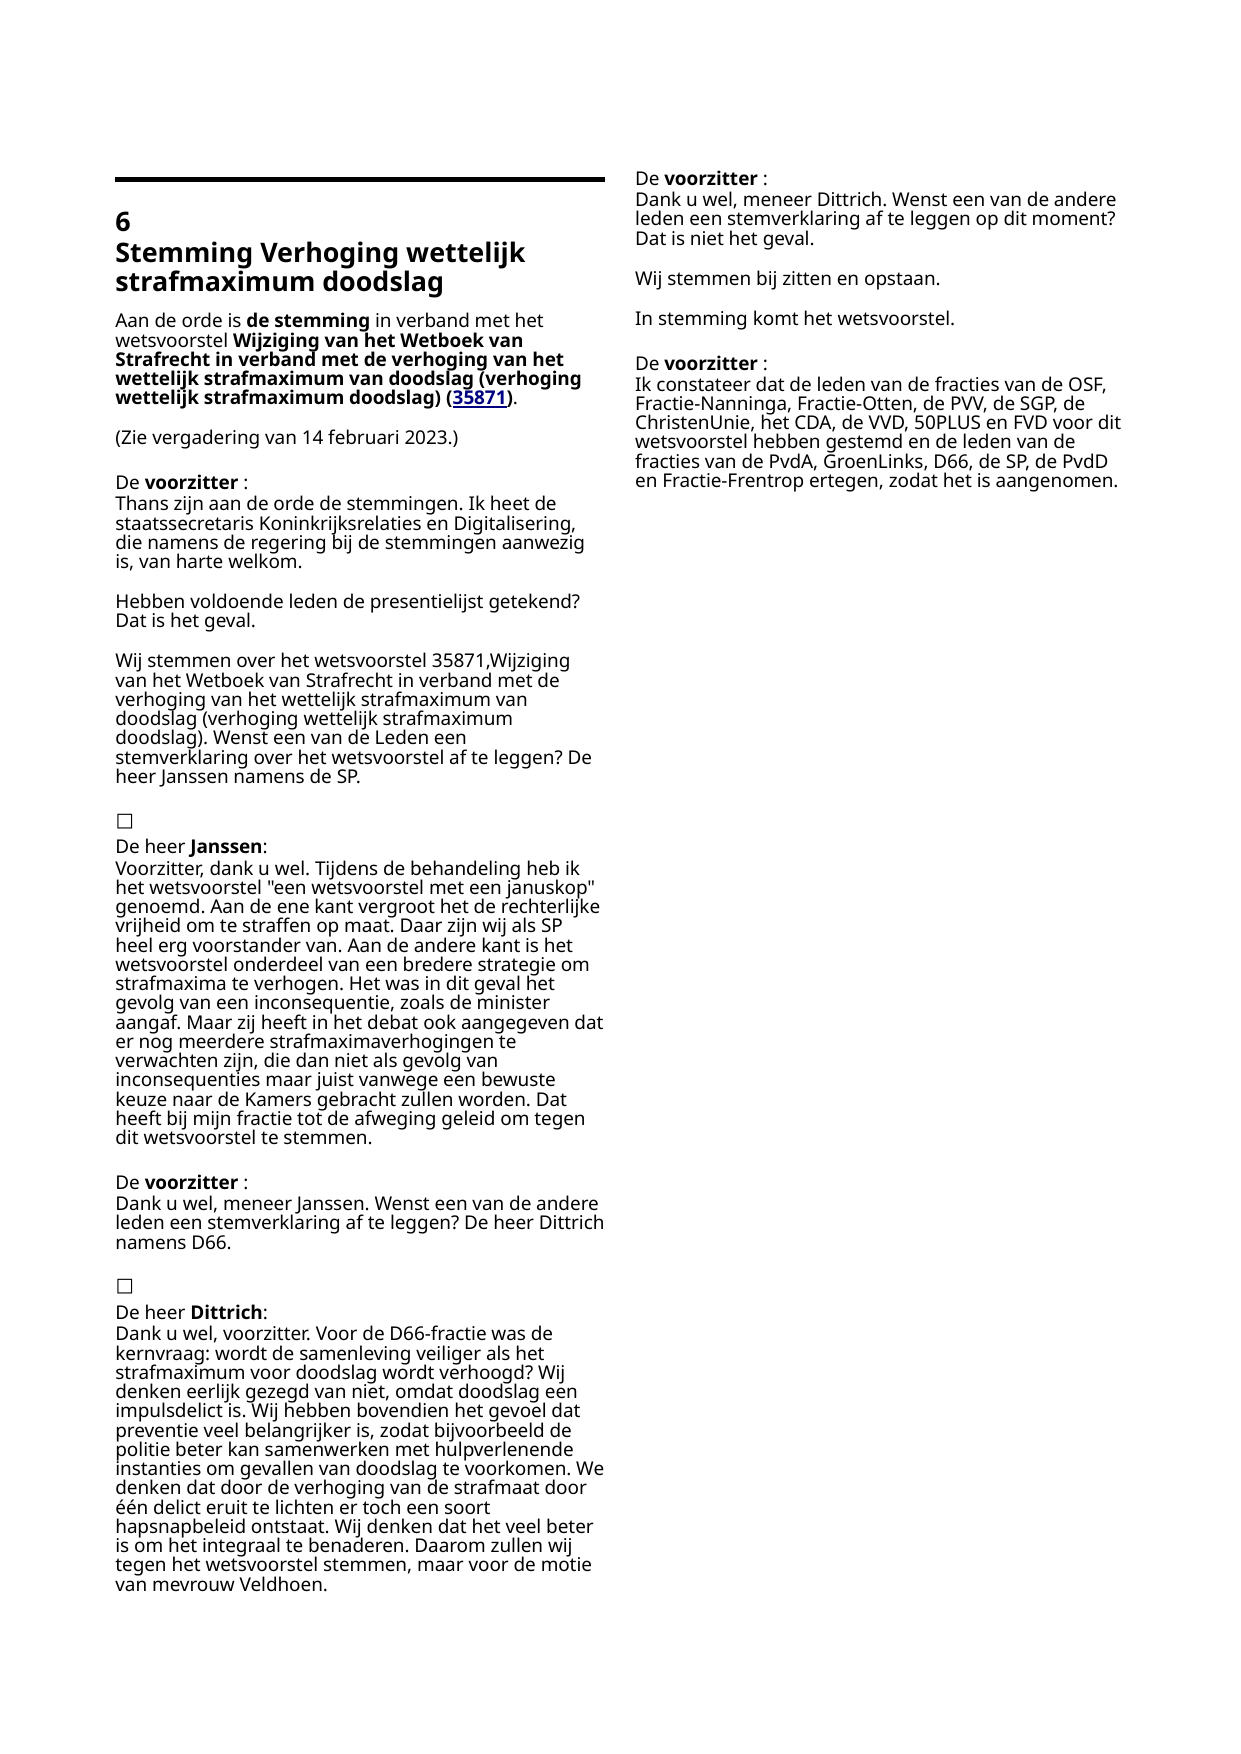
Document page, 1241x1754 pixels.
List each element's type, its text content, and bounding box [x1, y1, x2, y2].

text In stemming komt het wetsvoorstel. [635, 310, 1125, 329]
text ⬜ [115, 1274, 605, 1299]
text De voorzitter : [635, 165, 1125, 191]
text De voorzitter : [635, 350, 1125, 376]
text Voorzitter, dank u wel. Tijdens de behandeling heb ik het wetsvoorstel "een wetsvoorstel met een januskop" genoemd. Aan de ene kant vergroot het de rechterlijke vrijheid om te straffen op maat. Daar zijn wij als SP heel erg voorstander van. Aan de andere kant is het wetsvoorstel onderdeel van een bredere strategie om strafmaxima te verhogen. Het was in dit geval het gevolg van een inconsequentie, zoals de minister aangaf. Maar zij heeft in het debat ook aangegeven dat er nog meerdere strafmaximaverhogingen te verwachten zijn, die dan niet als gevolg van inconsequenties maar juist vanwege een bewuste keuze naar de Kamers gebracht zullen worden. Dat heeft bij mijn fractie tot de afweging geleid om tegen dit wetsvoorstel te stemmen. [115, 859, 605, 1148]
text 6 [115, 203, 605, 239]
text Stemming Verhoging wettelijk strafmaximum doodslag [115, 239, 605, 312]
text De voorzitter : [115, 469, 605, 495]
text Hebben voldoende leden de presentielijst getekend? Dat is het geval. [115, 593, 605, 632]
text ⬜ [115, 808, 605, 834]
text Wij stemmen bij zitten en opstaan. [635, 269, 1125, 289]
text Dank u wel, meneer Dittrich. Wenst een van de andere leden een stemverklaring af te leggen op dit moment? Dat is niet het geval. [635, 191, 1125, 249]
text De heer Janssen: [115, 834, 605, 859]
text De voorzitter : [115, 1169, 605, 1195]
text Dank u wel, voorzitter. Voor de D66-fractie was de kernvraag: wordt de samenleving veiliger als het strafmaximum voor doodslag wordt verhoogd? Wij denken eerlijk gezegd van niet, omdat doodslag een impulsdelict is. Wij hebben bovendien het gevoel dat preventie veel belangrijker is, zodat bijvoorbeeld de politie beter kan samenwerken met hulpverlenende instanties om gevallen van doodslag te voorkomen. We denken dat door de verhoging van de strafmaat door één delict eruit te lichten er toch een soort hapsnapbeleid ontstaat. Wij denken dat het veel beter is om het integraal te benaderen. Daarom zullen wij tegen het wetsvoorstel stemmen, maar voor de motie van mevrouw Veldhoen. [115, 1325, 605, 1595]
text Thans zijn aan de orde de stemmingen. Ik heet de staatssecretaris Koninkrijksrelaties en Digitalisering, die namens de regering bij de stemmingen aanwezig is, van harte welkom. [115, 495, 605, 572]
text Wij stemmen over het wetsvoorstel 35871,Wijziging van het Wetboek van Strafrecht in verband met de verhoging van het wettelijk strafmaximum van doodslag (verhoging wettelijk strafmaximum doodslag). Wenst een van de Leden een stemverklaring over het wetsvoorstel af te leggen? De heer Janssen namens de SP. [115, 652, 605, 787]
text Dank u wel, meneer Janssen. Wenst een van de andere leden een stemverklaring af te leggen? De heer Dittrich namens D66. [115, 1195, 605, 1253]
text (Zie vergadering van 14 februari 2023.) [115, 429, 605, 449]
text De heer Dittrich: [115, 1299, 605, 1325]
text Ik constateer dat de leden van de fracties van de OSF, Fractie-Nanninga, Fractie-Otten, de PVV, de SGP, de ChristenUnie, het CDA, de VVD, 50PLUS en FVD voor dit wetsvoorstel hebben gestemd en de leden van de fracties van de PvdA, GroenLinks, D66, de SP, de PvdD en Fractie-Frentrop ertegen, zodat het is aangenomen. [635, 376, 1125, 491]
text Aan de orde is de stemming in verband met het wetsvoorstel Wijziging van het Wetboek van Strafrecht in verband met de verhoging van het wettelijk strafmaximum van doodslag (verhoging wettelijk strafmaximum doodslag) (35871). [115, 312, 605, 409]
